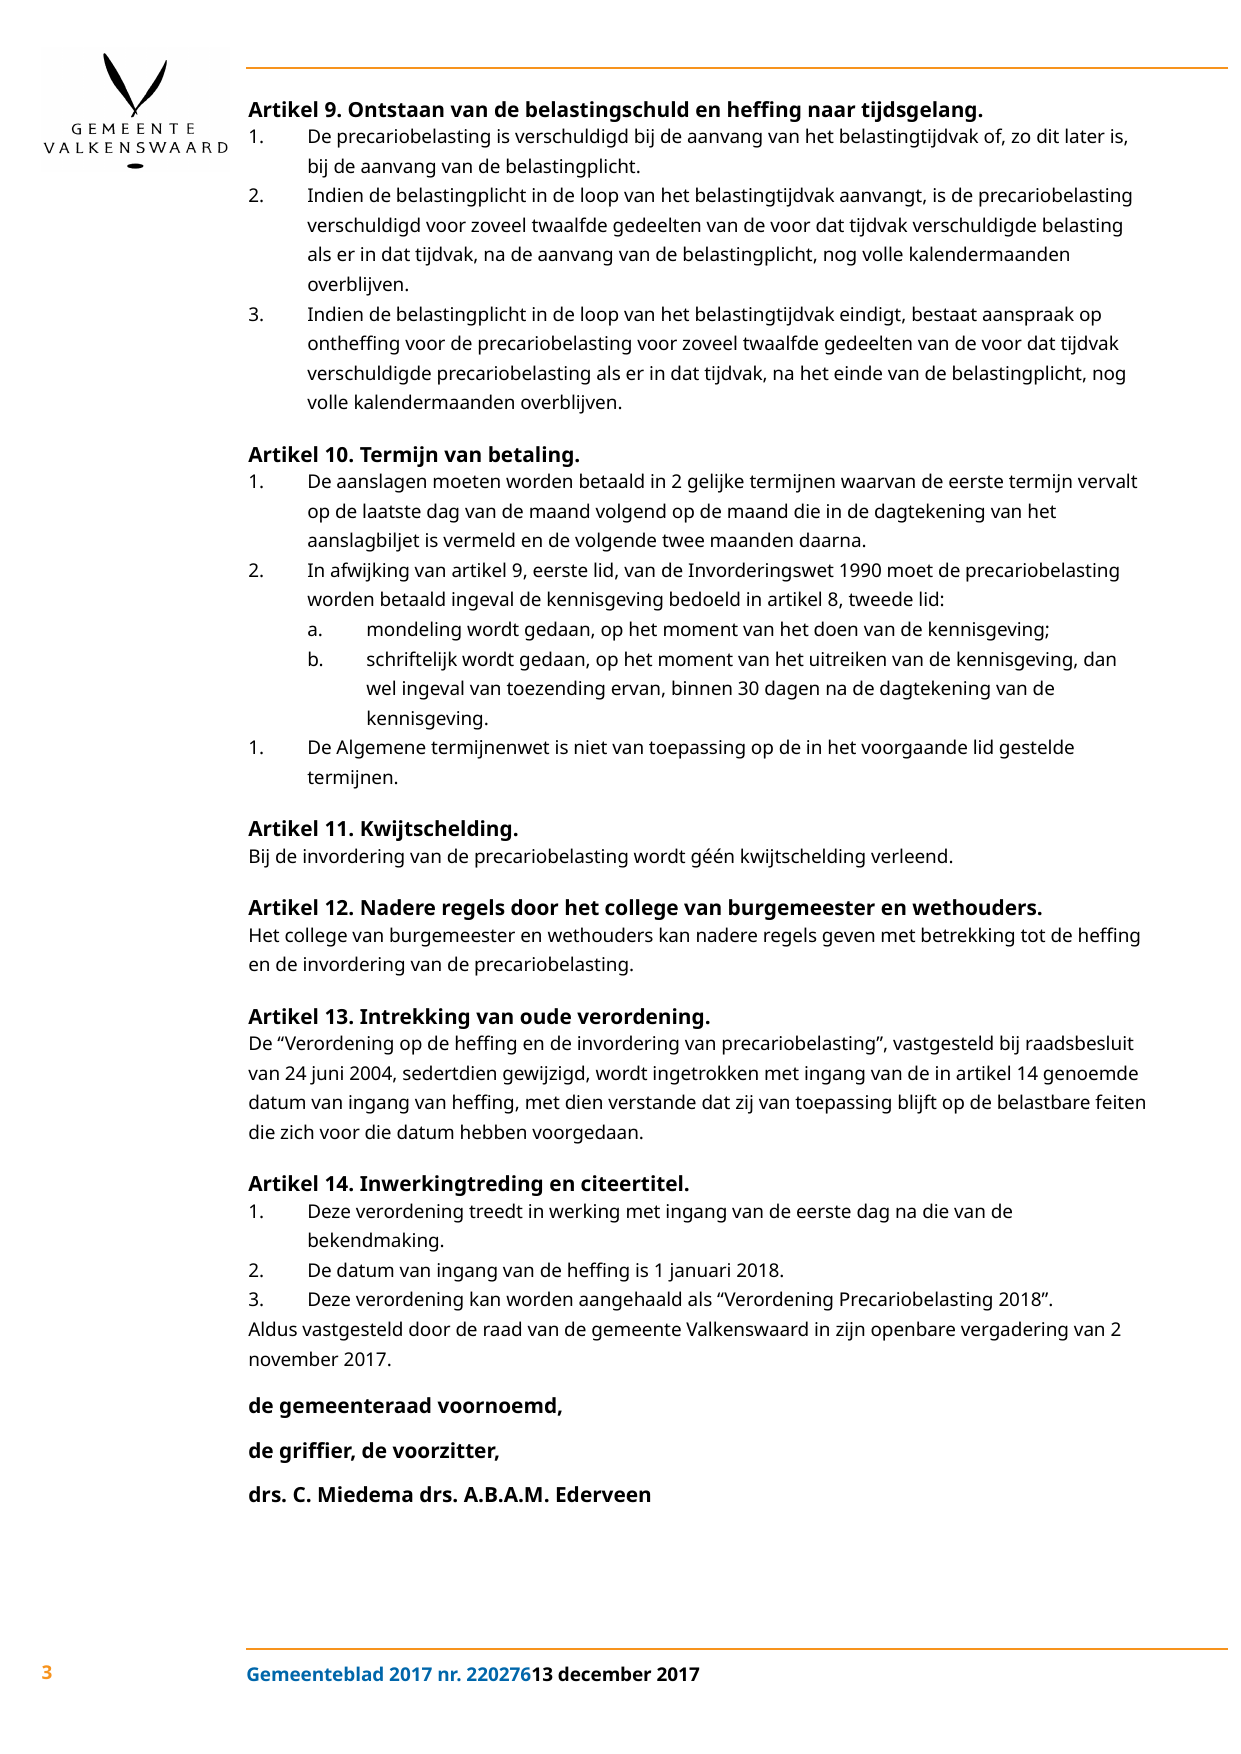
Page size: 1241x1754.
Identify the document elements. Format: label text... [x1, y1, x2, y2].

list schriftelijk wordt gedaan, op het moment van het uitreiken van de kennisgeving, dan wel ingeval van toezending ervan, binnen 30 dagen na de dagtekening van de kennisgeving. [307, 646, 1152, 731]
text de gemeenteraad voornoemd, [248, 1391, 1152, 1420]
text Het college van burgemeester en wethouders kan nadere regels geven met betrekking tot de heffing en de invordering van de precariobelasting. [248, 922, 1152, 977]
list De Algemene termijnenwet is niet van toepassing op de in het voorgaande lid gestelde termijnen. [248, 734, 1152, 790]
list De datum van ingang van de heffing is 1 januari 2018. [248, 1257, 1152, 1283]
text drs. C. Miedema drs. A.B.A.M. Ederveen [248, 1480, 1152, 1509]
list Indien de belastingplicht in de loop van het belastingtijdvak aanvangt, is de precariobelasting verschuldigd voor zoveel twaalfde gedeelten van de voor dat tijdvak verschuldigde belasting als er in dat tijdvak, na de aanvang van de belastingplicht, nog volle kalendermaanden overblijven. [248, 182, 1152, 297]
text Artikel 10. Termijn van betaling. [248, 440, 1152, 468]
list In afwijking van artikel 9, eerste lid, van de Invorderingswet 1990 moet de precariobelasting worden betaald ingeval de kennisgeving bedoeld in artikel 8, tweede lid: [248, 557, 1152, 612]
text Artikel 11. Kwijtschelding. [248, 814, 1152, 843]
text Artikel 12. Nadere regels door het college van burgemeester en wethouders. [248, 893, 1152, 922]
text Artikel 13. Intrekking van oude verordening. [248, 1002, 1152, 1030]
text Bij de invordering van de precariobelasting wordt géén kwijtschelding verleend. [248, 843, 1152, 869]
text Artikel 14. Inwerkingtreding en citeertitel. [248, 1169, 1152, 1198]
list De aanslagen moeten worden betaald in 2 gelijke termijnen waarvan de eerste termijn vervalt op de laatste dag van de maand volgend op de maand die in de dagtekening van het aanslagbiljet is vermeld en de volgende twee maanden daarna. [248, 468, 1152, 553]
text de griffier, de voorzitter, [248, 1436, 1152, 1464]
list Indien de belastingplicht in de loop van het belastingtijdvak eindigt, bestaat aanspraak op ontheffing voor de precariobelasting voor zoveel twaalfde gedeelten van de voor dat tijdvak verschuldigde precariobelasting als er in dat tijdvak, na het einde van de belastingplicht, nog volle kalendermaanden overblijven. [248, 301, 1152, 415]
text Artikel 9. Ontstaan van de belastingschuld en heffing naar tijdsgelang. [248, 95, 1152, 123]
list Deze verordening kan worden aangehaald als “Verordening Precariobelasting 2018”. [248, 1287, 1152, 1312]
list Deze verordening treedt in werking met ingang van de eerste dag na die van de bekendmaking. [248, 1198, 1152, 1253]
list De precariobelasting is verschuldigd bij de aanvang van het belastingtijdvak of, zo dit later is, bij de aanvang van de belastingplicht. [248, 123, 1152, 178]
text De “Verordening op de heffing en de invordering van precariobelasting”, vastgesteld bij raadsbesluit van 24 juni 2004, sedertdien gewijzigd, wordt ingetrokken met ingang van de in artikel 14 genoemde datum van ingang van heffing, met dien verstande dat zij van toepassing blijft op de belastbare feiten die zich voor die datum hebben voorgedaan. [248, 1030, 1152, 1145]
text Aldus vastgesteld door de raad van de gemeente Valkenswaard in zijn openbare vergadering van 2 november 2017. [248, 1316, 1152, 1372]
picture [41, 47, 231, 172]
list mondeling wordt gedaan, op het moment van het doen van de kennisgeving; [307, 616, 1152, 642]
